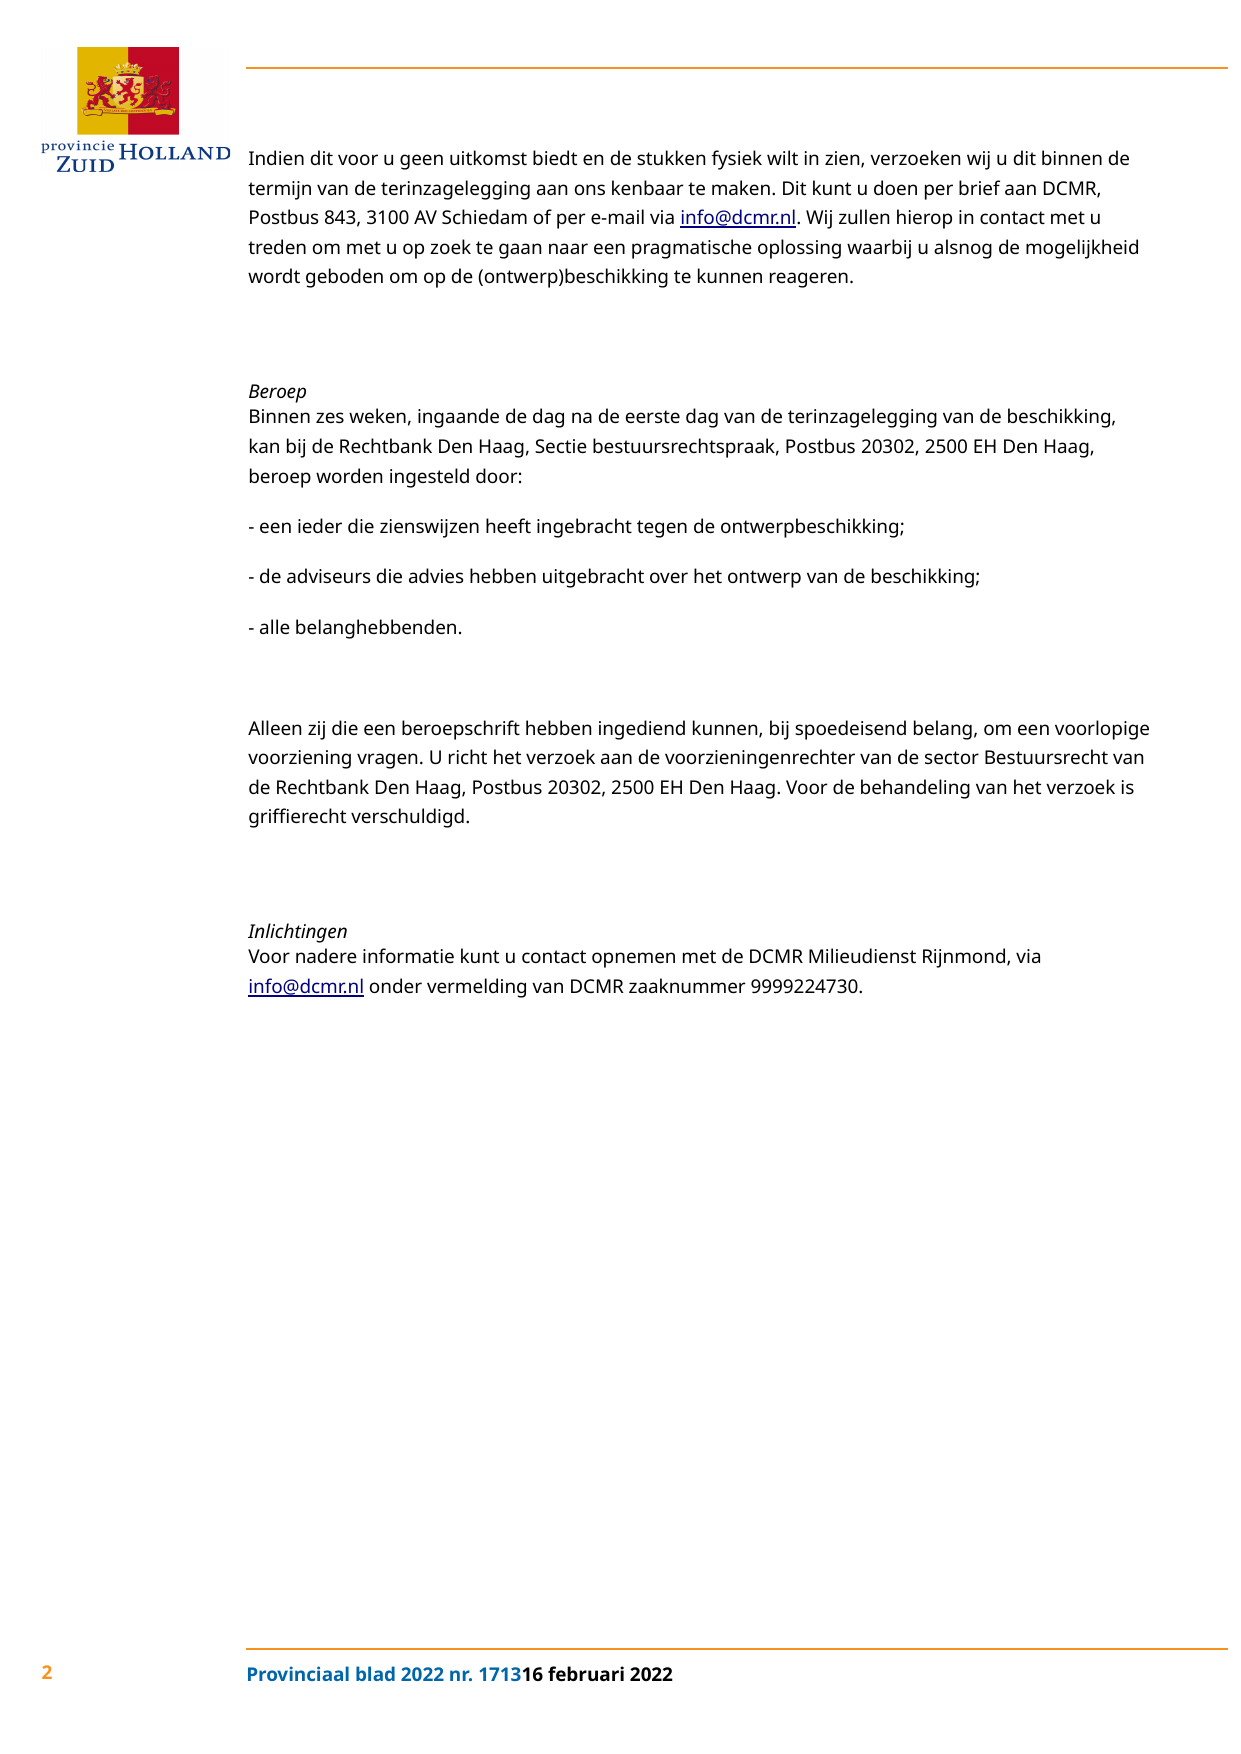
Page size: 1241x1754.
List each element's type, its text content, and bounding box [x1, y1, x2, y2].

text Alleen zij die een beroepschrift hebben ingediend kunnen, bij spoedeisend belang, om een voorlopige voorziening vragen. U richt het verzoek aan de voorzieningenrechter van de sector Bestuursrecht van de Rechtbank Den Haag, Postbus 20302, 2500 EH Den Haag. Voor de behandeling van het verzoek is griffierecht verschuldigd. [248, 715, 1152, 829]
text - de adviseurs die advies hebben uitgebracht over het ontwerp van de beschikking; [248, 564, 1152, 589]
text Inlichtingen [248, 918, 1152, 944]
text Indien dit voor u geen uitkomst biedt en de stukken fysiek wilt in zien, verzoeken wij u dit binnen de termijn van de terinzagelegging aan ons kenbaar te maken. Dit kunt u doen per brief aan DCMR, Postbus 843, 3100 AV Schiedam of per e-mail via info@dcmr.nl. Wij zullen hierop in contact met u treden om met u op zoek te gaan naar een pragmatische oplossing waarbij u alsnog de mogelijkheid wordt geboden om op de (ontwerp)beschikking te kunnen reageren. [248, 145, 1152, 289]
text Voor nadere informatie kunt u contact opnemen met de DCMR Milieudienst Rijnmond, via info@dcmr.nl onder vermelding van DCMR zaaknummer 9999224730. [248, 944, 1152, 999]
text - een ieder die zienswijzen heeft ingebracht tegen de ontwerpbeschikking; [248, 513, 1152, 539]
text Binnen zes weken, ingaande de dag na de eerste dag van de terinzagelegging van de beschikking, kan bij de Rechtbank Den Haag, Sectie bestuursrechtspraak, Postbus 20302, 2500 EH Den Haag, beroep worden ingesteld door: [248, 404, 1152, 488]
text - alle belanghebbenden. [248, 614, 1152, 640]
picture [41, 47, 231, 172]
text Beroep [248, 378, 1152, 404]
